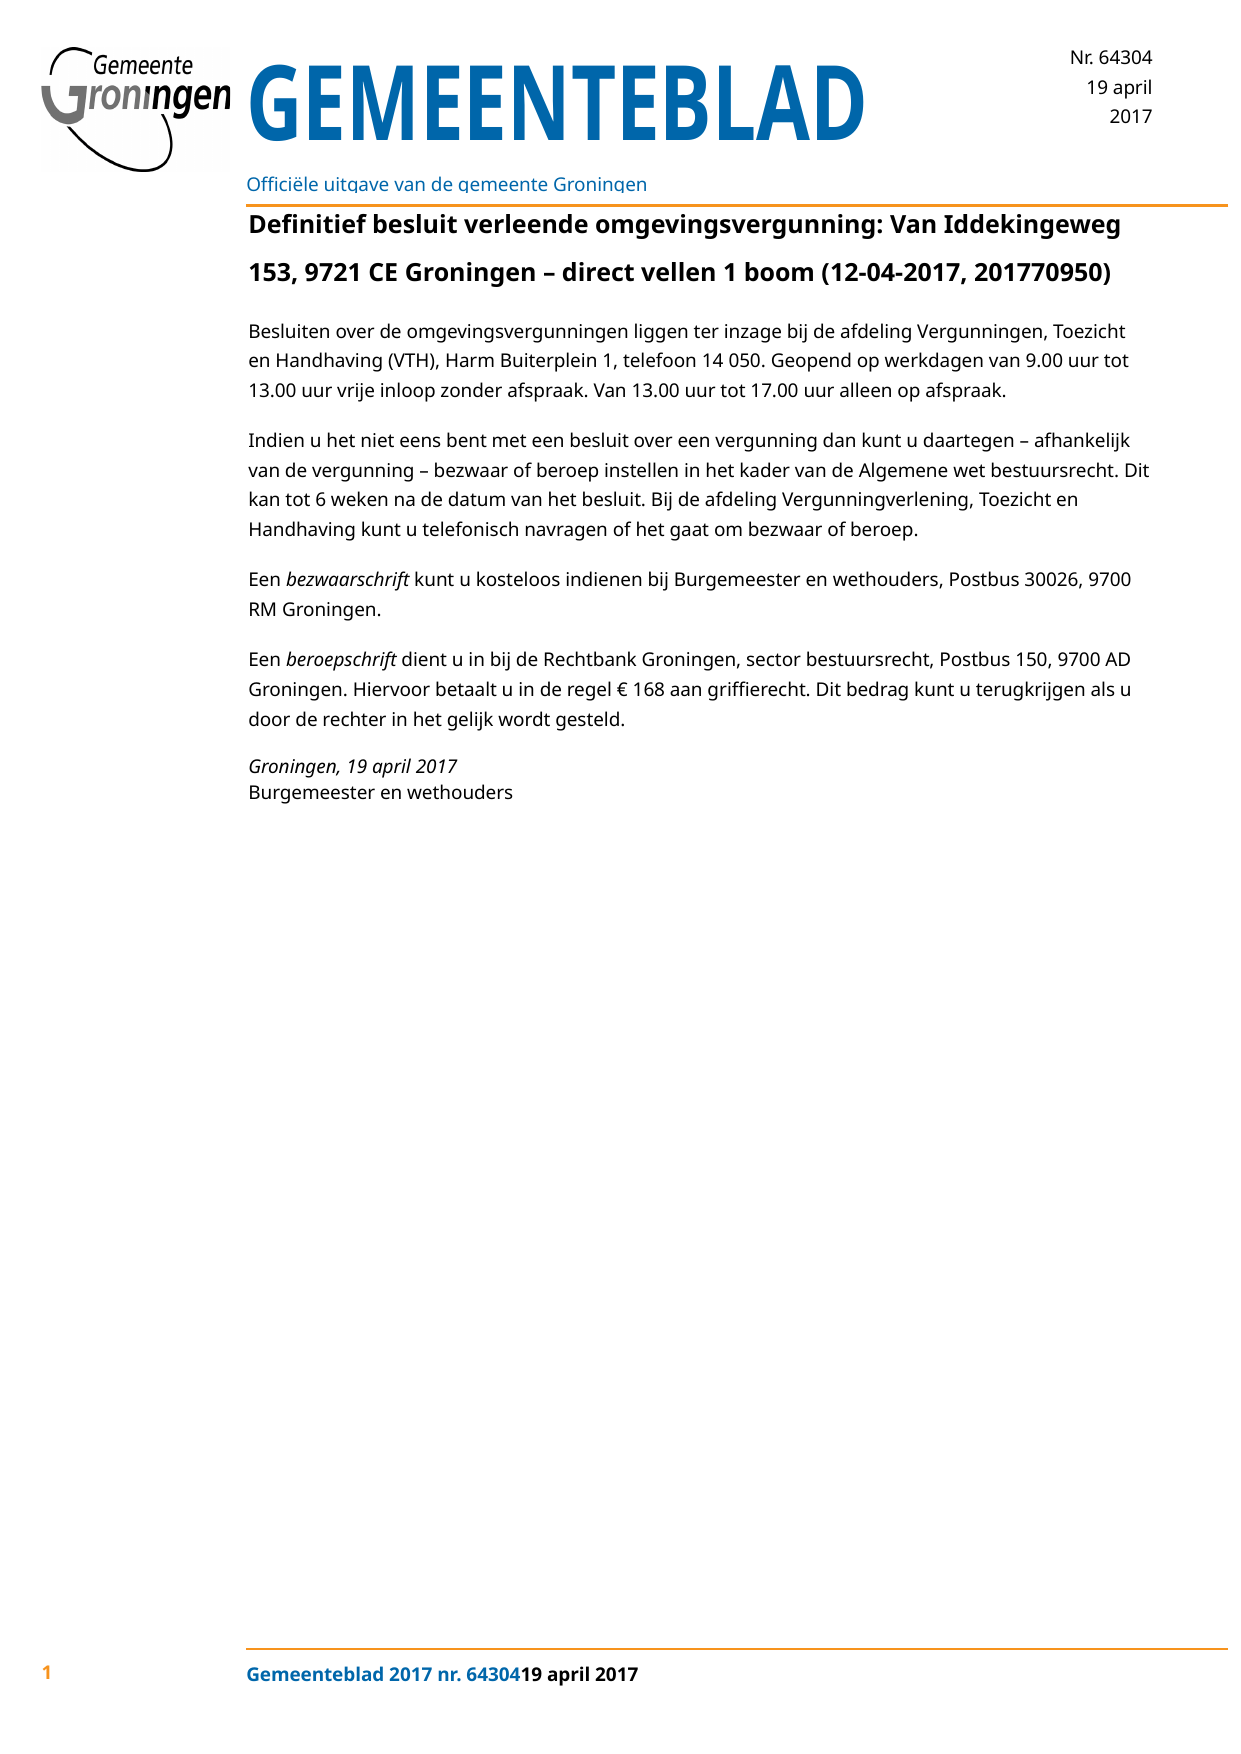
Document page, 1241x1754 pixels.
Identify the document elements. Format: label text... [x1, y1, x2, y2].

text Een bezwaarschrift kunt u kosteloos indienen bij Burgemeester en wethouders, Postbus 30026, 9700 RM Groningen. [248, 567, 1152, 622]
text Een beroepschrift dient u in bij de Rechtbank Groningen, sector bestuursrecht, Postbus 150, 9700 AD Groningen. Hiervoor betaalt u in de regel € 168 aan griffierecht. Dit bedrag kunt u terugkrijgen als u door de rechter in het gelijk wordt gesteld. [248, 647, 1152, 732]
text Definitief besluit verleende omgevingsvergunning: Van Iddekingeweg 153, 9721 CE Groningen – direct vellen 1 boom (12-04-2017, 201770950) [248, 207, 1152, 288]
text Burgemeester en wethouders [248, 779, 1152, 805]
text Indien u het niet eens bent met een besluit over een vergunning dan kunt u daartegen – afhankelijk van de vergunning – bezwaar of beroep instellen in het kader van de Algemene wet bestuursrecht. Dit kan tot 6 weken na de datum van het besluit. Bij de afdeling Vergunningverlening, Toezicht en Handhaving kunt u telefonisch navragen of het gaat om bezwaar of beroep. [248, 427, 1152, 542]
picture [41, 47, 231, 172]
text Besluiten over de omgevingsvergunningen liggen ter inzage bij de afdeling Vergunningen, Toezicht en Handhaving (VTH), Harm Buiterplein 1, telefoon 14 050. Geopend op werkdagen van 9.00 uur tot 13.00 uur vrije inloop zonder afspraak. Van 13.00 uur tot 17.00 uur alleen op afspraak. [248, 318, 1152, 403]
text Groningen, 19 april 2017 [248, 754, 1152, 779]
